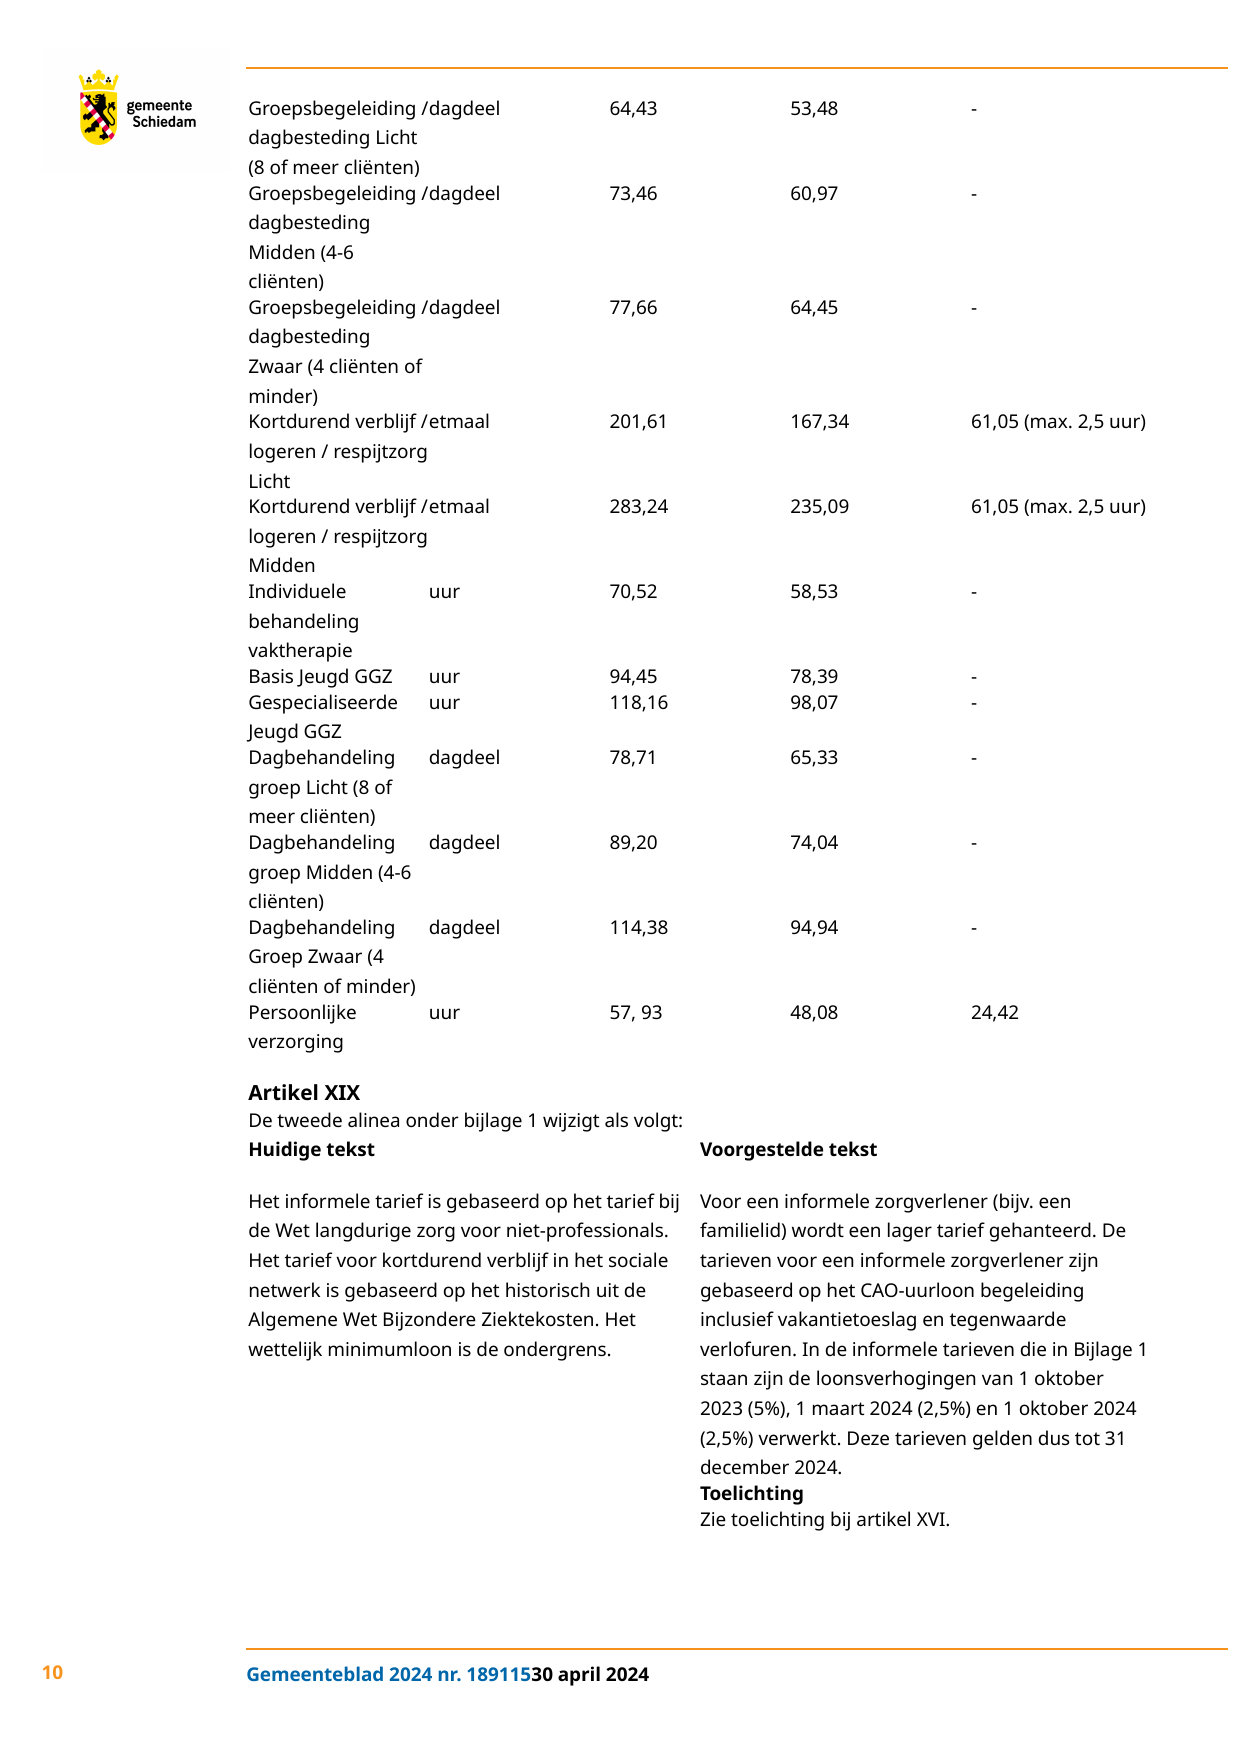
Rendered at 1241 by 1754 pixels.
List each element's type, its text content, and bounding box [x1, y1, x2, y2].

table_cell 61,05 (max. 2,5 uur) [971, 409, 1152, 493]
table_cell 201,61 [609, 409, 790, 493]
table_cell uur [429, 689, 609, 744]
table_cell Groepsbegeleiding / dagbesteding Midden (4-6 cliënten) [248, 180, 429, 294]
table_cell Toelichting [700, 1480, 1152, 1506]
table_cell Kortdurend verblijf / logeren / respijtzorg Licht [248, 409, 429, 493]
table_cell 89,20 [609, 829, 790, 914]
table_cell - [971, 294, 1152, 409]
table_header Huidige tekst [248, 1137, 700, 1162]
table_cell - [971, 180, 1152, 294]
table_cell dagdeel [429, 914, 609, 999]
table_cell 60,97 [790, 180, 971, 294]
table_cell uur [429, 663, 609, 689]
table_cell 77,66 [609, 294, 790, 409]
table_cell - [971, 663, 1152, 689]
table_cell Zie toelichting bij artikel XVI. [700, 1506, 1152, 1531]
table_cell - [971, 744, 1152, 829]
table_cell 94,45 [609, 663, 790, 689]
table_cell dagdeel [429, 180, 609, 294]
table_cell Het informele tarief is gebaseerd op het tarief bij de Wet langdurige zorg voor niet-professionals. Het tarief voor kortdurend verblijf in het sociale netwerk is gebaseerd op het historisch uit de Algemene Wet Bijzondere Ziektekosten. Het wettelijk minimumloon is de ondergrens. [248, 1188, 700, 1480]
table_cell 114,38 [609, 914, 790, 999]
table_cell Persoonlijke verzorging [248, 999, 429, 1054]
table_cell [248, 1506, 700, 1531]
table_cell 24,42 [971, 999, 1152, 1054]
table_cell etmaal [429, 409, 609, 493]
table_cell Dagbehandeling groep Midden (4-6 cliënten) [248, 829, 429, 914]
table_cell Individuele behandeling vaktherapie [248, 579, 429, 663]
table_cell - [971, 914, 1152, 999]
table_cell 235,09 [790, 494, 971, 578]
table_cell 283,24 [609, 494, 790, 578]
table_cell Basis Jeugd GGZ [248, 663, 429, 689]
table_cell 78,71 [609, 744, 790, 829]
table_cell 94,94 [790, 914, 971, 999]
table_cell 64,45 [790, 294, 971, 409]
table_cell Groepsbegeleiding / dagbesteding Licht (8 of meer cliënten) [248, 95, 429, 180]
table_cell Gespecialiseerde Jeugd GGZ [248, 689, 429, 744]
table_cell dagdeel [429, 294, 609, 409]
table_cell Dagbehandeling Groep Zwaar (4 cliënten of minder) [248, 914, 429, 999]
table_cell dagdeel [429, 744, 609, 829]
table_cell 70,52 [609, 579, 790, 663]
table_cell 167,34 [790, 409, 971, 493]
table_cell uur [429, 579, 609, 663]
table_cell 74,04 [790, 829, 971, 914]
table_cell - [971, 95, 1152, 180]
table_cell etmaal [429, 494, 609, 578]
table_header Voorgestelde tekst [700, 1137, 1152, 1162]
table_cell 53,48 [790, 95, 971, 180]
table_cell 61,05 (max. 2,5 uur) [971, 494, 1152, 578]
text Artikel XIX [248, 1078, 1152, 1107]
table_cell Voor een informele zorgverlener (bijv. een familielid) wordt een lager tarief gehanteerd. De tarieven voor een informele zorgverlener zijn gebaseerd op het CAO-uurloon begeleiding inclusief vakantietoeslag en tegenwaarde verlofuren. In de informele tarieven die in Bijlage 1 staan zijn de loonsverhogingen van 1 oktober 2023 (5%), 1 maart 2024 (2,5%) en 1 oktober 2024 (2,5%) verwerkt. Deze tarieven gelden dus tot 31 december 2024. [700, 1188, 1152, 1480]
table_cell 58,53 [790, 579, 971, 663]
table_cell 65,33 [790, 744, 971, 829]
table_cell 57, 93 [609, 999, 790, 1054]
table_cell uur [429, 999, 609, 1054]
table_cell dagdeel [429, 829, 609, 914]
table_cell - [971, 579, 1152, 663]
table_cell Kortdurend verblijf / logeren / respijtzorg Midden [248, 494, 429, 578]
table_cell Groepsbegeleiding / dagbesteding Zwaar (4 cliënten of minder) [248, 294, 429, 409]
table_cell [700, 1162, 1152, 1188]
table_cell 78,39 [790, 663, 971, 689]
table_cell 73,46 [609, 180, 790, 294]
table_cell [248, 1162, 700, 1188]
table_cell dagdeel [429, 95, 609, 180]
table_cell 48,08 [790, 999, 971, 1054]
text De tweede alinea onder bijlage 1 wijzigt als volgt: [248, 1107, 1152, 1133]
table_cell Dagbehandeling groep Licht (8 of meer cliënten) [248, 744, 429, 829]
table_cell - [971, 689, 1152, 744]
picture [41, 47, 231, 172]
table_cell [248, 1480, 700, 1506]
table_cell 64,43 [609, 95, 790, 180]
table_cell 118,16 [609, 689, 790, 744]
table_cell - [971, 829, 1152, 914]
table_cell 98,07 [790, 689, 971, 744]
